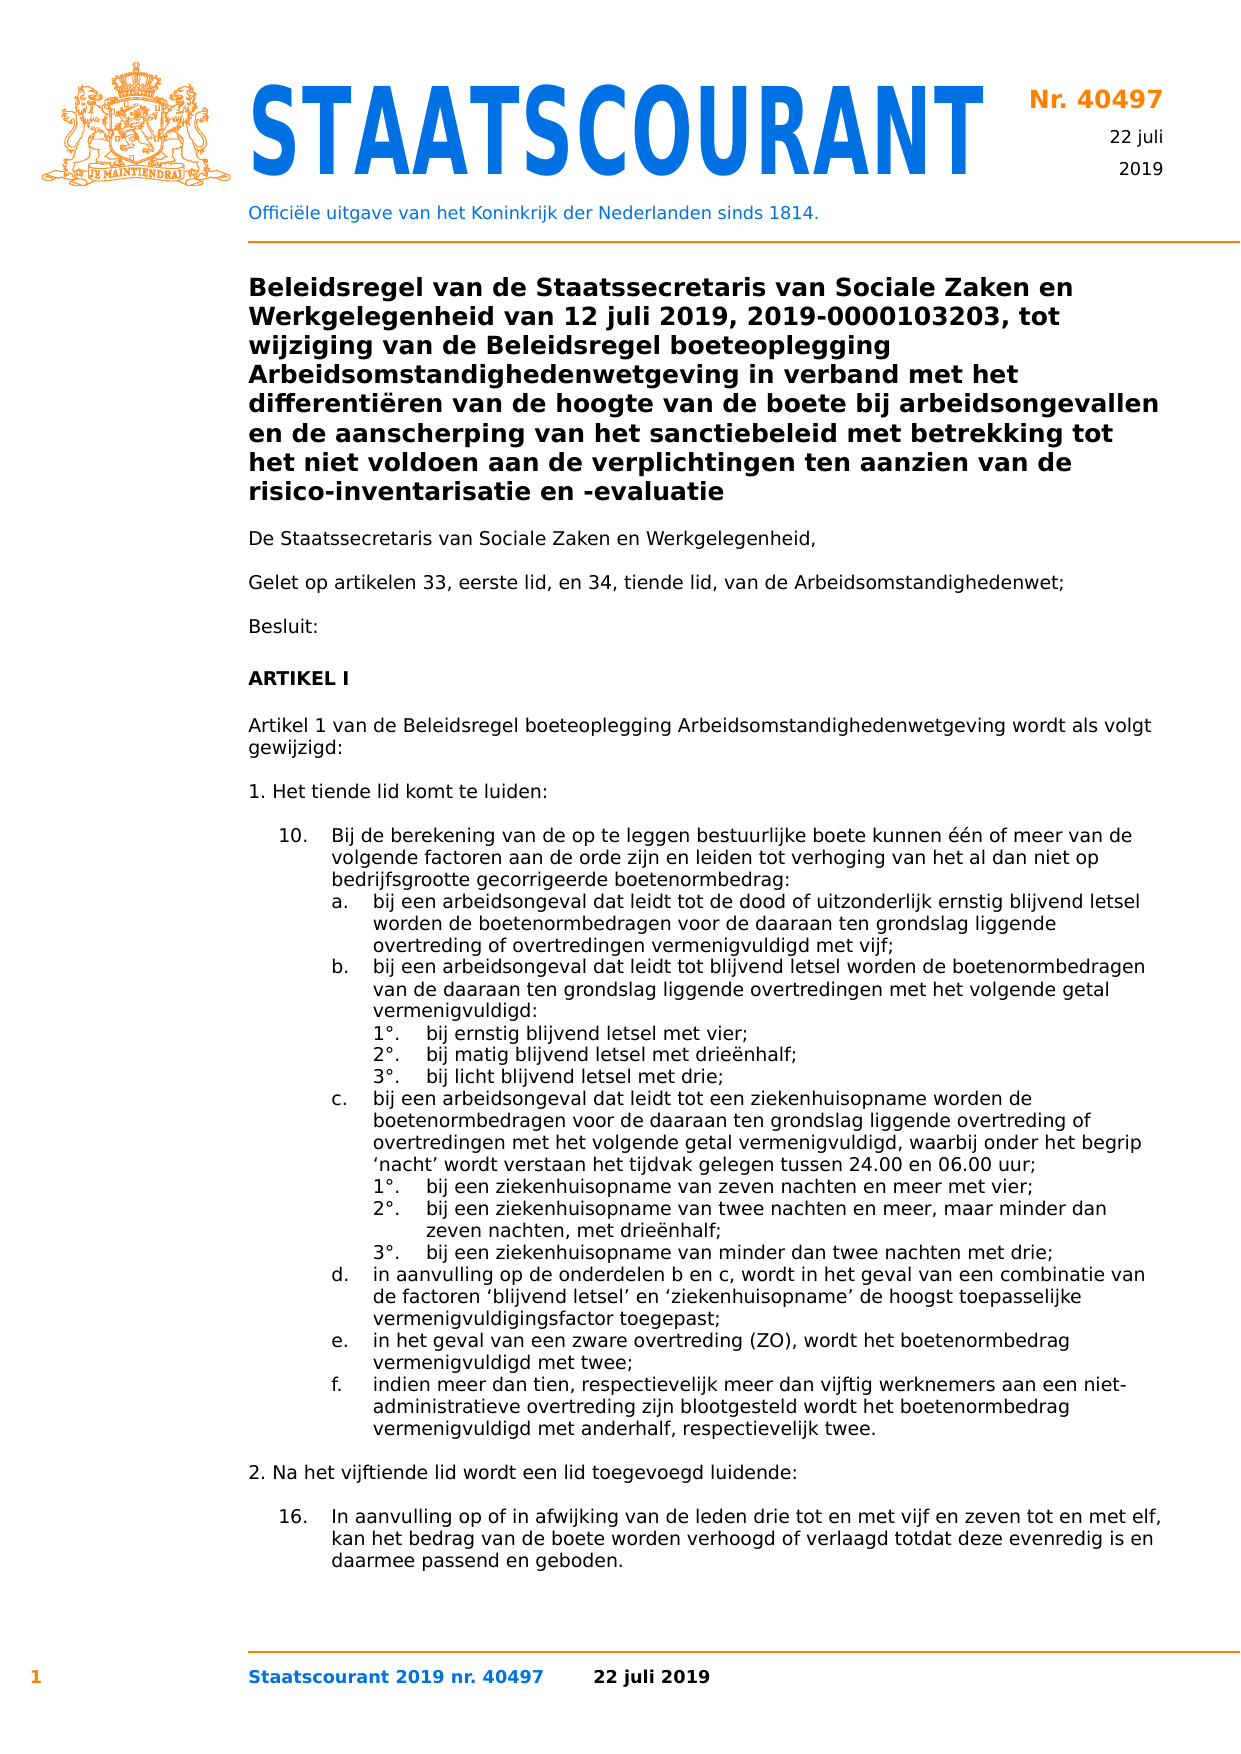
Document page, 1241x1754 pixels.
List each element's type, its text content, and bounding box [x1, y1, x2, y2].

subtitle ARTIKEL I [248, 668, 1163, 690]
table_cell 2019 [998, 153, 1240, 203]
text 2°. bij een ziekenhuisopname van twee nachten en meer, maar minder dan zeven nachten, met drieënhalf; [373, 1198, 1163, 1242]
text 16. In aanvulling op of in afwijking van de leden drie tot en met vijf en zeven tot en met elf, kan het bedrag van de boete worden verhoogd of verlaagd totdat deze evenredig is en daarmee passend en geboden. [278, 1506, 1163, 1572]
text a. bij een arbeidsongeval dat leidt tot de dood of uitzonderlijk ernstig blijvend letsel worden de boetenormbedragen voor de daaraan ten grondslag liggende overtreding of overtredingen vermenigvuldigd met vijf; [331, 891, 1163, 956]
text c. bij een arbeidsongeval dat leidt tot een ziekenhuisopname worden de boetenormbedragen voor de daaraan ten grondslag liggende overtreding of overtredingen met het volgende getal vermenigvuldigd, waarbij onder het begrip ‘nacht’ wordt verstaan het tijdvak gelegen tussen 24.00 en 06.00 uur; [331, 1088, 1163, 1176]
subtitle Beleidsregel van de Staatssecretaris van Sociale Zaken en Werkgelegenheid van 12 juli 2019, 2019-0000103203, tot wijziging van de Beleidsregel boeteoplegging Arbeidsomstandighedenwetgeving in verband met het differentiëren van de hoogte van de boete bij arbeidsongevallen en de aanscherping van het sanctiebeleid met betrekking tot het niet voldoen aan de verplichtingen ten aanzien van de risico-inventarisatie en -evaluatie [248, 273, 1163, 506]
text De Staatssecretaris van Sociale Zaken en Werkgelegenheid, [248, 528, 1163, 550]
table_header [25, 62, 248, 241]
text 2°. bij matig blijvend letsel met drieënhalf; [373, 1044, 1163, 1066]
text f. indien meer dan tien, respectievelijk meer dan vijftig werknemers aan een niet-administratieve overtreding zijn blootgesteld wordt het boetenormbedrag vermenigvuldigd met anderhalf, respectievelijk twee. [331, 1374, 1163, 1440]
text b. bij een arbeidsongeval dat leidt tot blijvend letsel worden de boetenormbedragen van de daaraan ten grondslag liggende overtredingen met het volgende getal vermenigvuldigd: [331, 956, 1163, 1022]
text e. in het geval van een zware overtreding (ZO), wordt het boetenormbedrag vermenigvuldigd met twee; [331, 1330, 1163, 1374]
picture [41, 62, 231, 186]
text Besluit: [248, 616, 1163, 638]
table_header Nr. 40497 [998, 62, 1240, 121]
text 1°. bij ernstig blijvend letsel met vier; [373, 1022, 1163, 1044]
table_cell Officiële uitgave van het Koninkrijk der Nederlanden sinds 1814. [248, 203, 1240, 241]
text 3°. bij een ziekenhuisopname van minder dan twee nachten met drie; [373, 1242, 1163, 1264]
text 1°. bij een ziekenhuisopname van zeven nachten en meer met vier; [373, 1176, 1163, 1198]
table_cell 22 juli [998, 121, 1240, 153]
text d. in aanvulling op de onderdelen b en c, wordt in het geval van een combinatie van de factoren ‘blijvend letsel’ en ‘ziekenhuisopname’ de hoogst toepasselijke vermenigvuldigingsfactor toegepast; [331, 1264, 1163, 1330]
text 10. Bij de berekening van de op te leggen bestuurlijke boete kunnen één of meer van de volgende factoren aan de orde zijn en leiden tot verhoging van het al dan niet op bedrijfsgrootte gecorrigeerde boetenormbedrag: [278, 824, 1163, 891]
text 2. Na het vijftiende lid wordt een lid toegevoegd luidende: [248, 1462, 1163, 1484]
text 1. Het tiende lid komt te luiden: [248, 781, 1163, 803]
text 3°. bij licht blijvend letsel met drie; [373, 1066, 1163, 1088]
text Gelet op artikelen 33, eerste lid, en 34, tiende lid, van de Arbeidsomstandighedenwet; [248, 572, 1163, 594]
text Artikel 1 van de Beleidsregel boeteoplegging Arbeidsomstandighedenwetgeving wordt als volgt gewijzigd: [248, 715, 1163, 759]
table_header STAATSCOURANT [248, 62, 998, 203]
